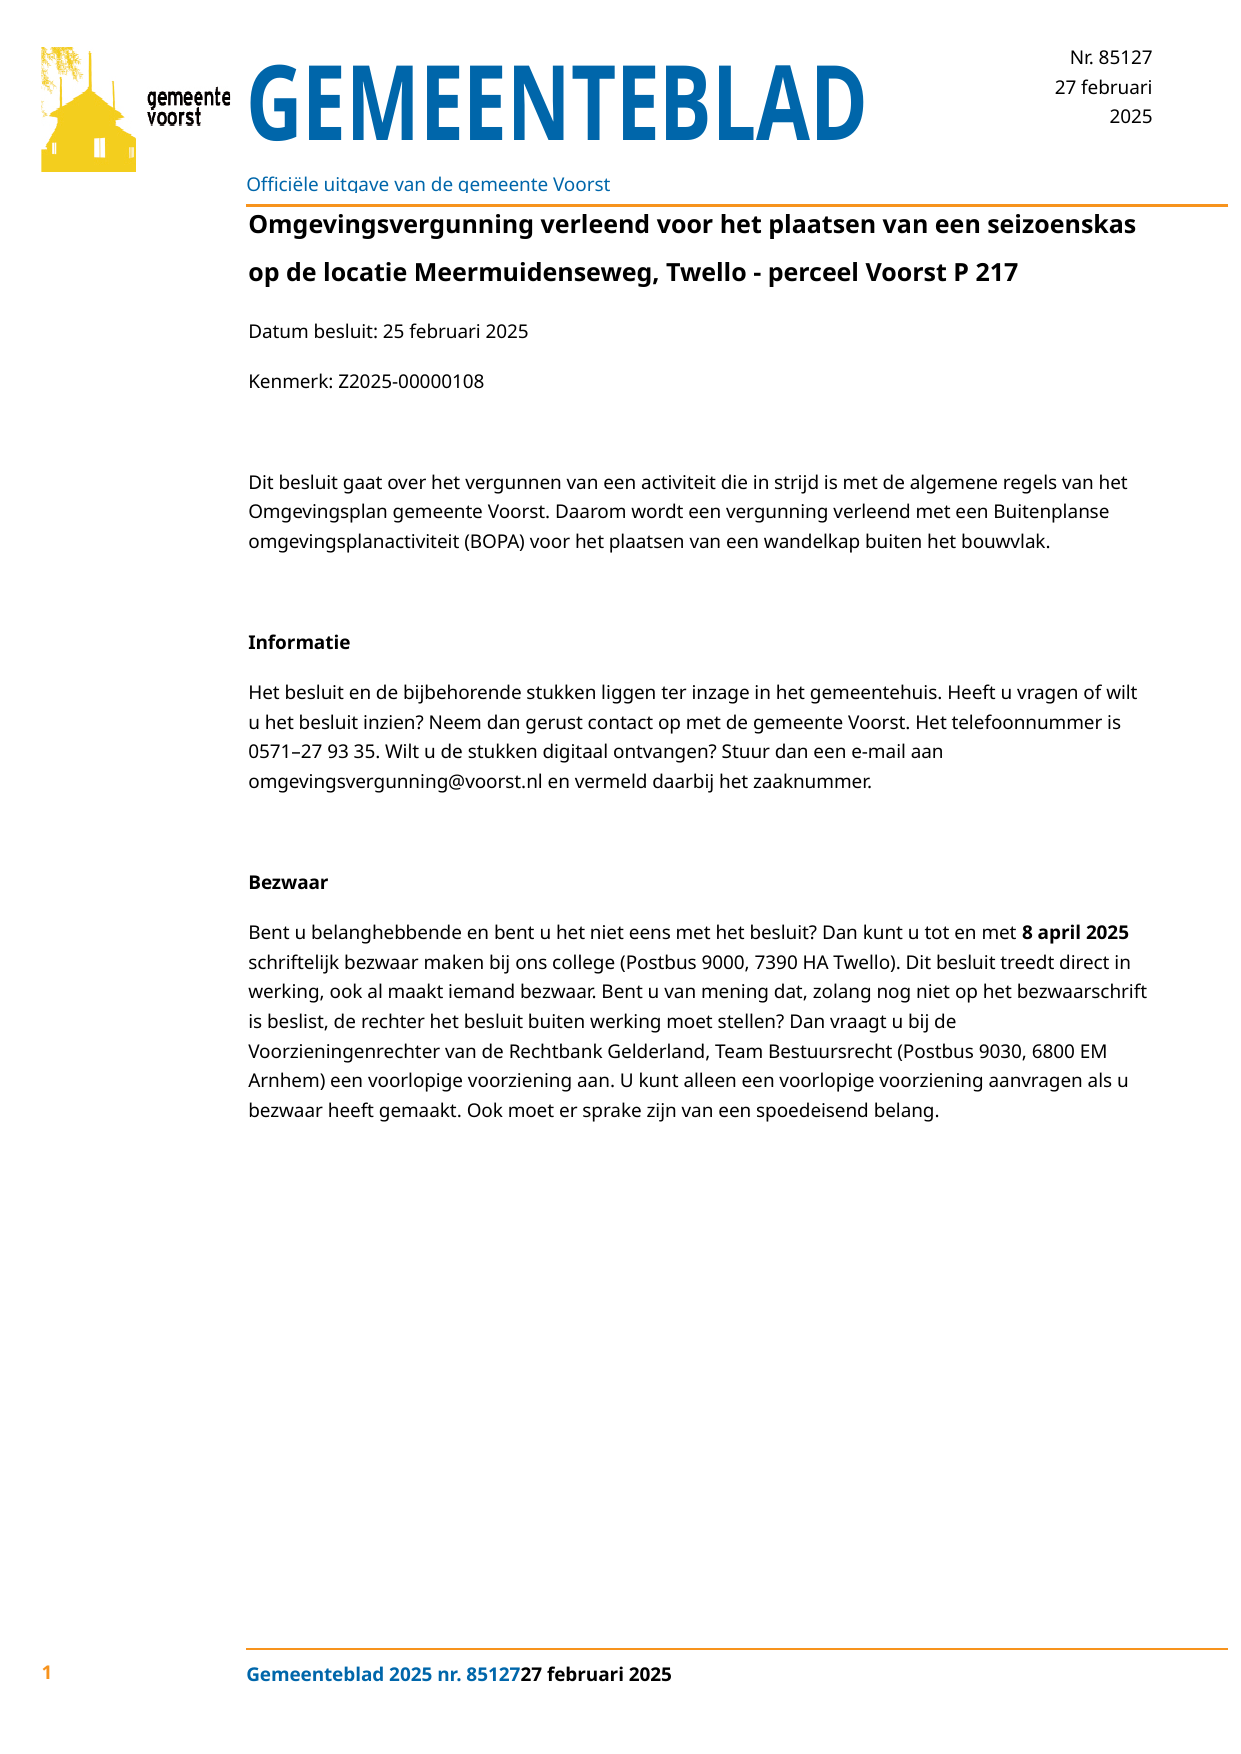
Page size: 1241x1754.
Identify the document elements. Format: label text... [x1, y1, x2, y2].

text Informatie [248, 629, 1152, 655]
text Bezwaar [248, 869, 1152, 895]
picture [41, 47, 231, 172]
text Het besluit en de bijbehorende stukken liggen ter inzage in het gemeentehuis. Heeft u vragen of wilt u het besluit inzien? Neem dan gerust contact op met de gemeente Voorst. Het telefoonnummer is 0571–27 93 35. Wilt u de stukken digitaal ontvangen? Stuur dan een e-mail aan omgevingsvergunning@voorst.nl en vermeld daarbij het zaaknummer. [248, 679, 1152, 794]
text Kenmerk: Z2025-00000108 [248, 368, 1152, 394]
text Datum besluit: 25 februari 2025 [248, 318, 1152, 344]
text Bent u belanghebbende en bent u het niet eens met het besluit? Dan kunt u tot en met 8 april 2025 schriftelijk bezwaar maken bij ons college (Postbus 9000, 7390 HA Twello). Dit besluit treedt direct in werking, ook al maakt iemand bezwaar. Bent u van mening dat, zolang nog niet op het bezwaarschrift is beslist, de rechter het besluit buiten werking moet stellen? Dan vraagt u bij de Voorzieningenrechter van de Rechtbank Gelderland, Team Bestuursrecht (Postbus 9030, 6800 EM Arnhem) een voorlopige voorziening aan. U kunt alleen een voorlopige voorziening aanvragen als u bezwaar heeft gemaakt. Ook moet er sprake zijn van een spoedeisend belang. [248, 919, 1152, 1123]
text Omgevingsvergunning verleend voor het plaatsen van een seizoenskas op de locatie Meermuidenseweg, Twello - perceel Voorst P 217 [248, 207, 1152, 288]
text Dit besluit gaat over het vergunnen van een activiteit die in strijd is met de algemene regels van het Omgevingsplan gemeente Voorst. Daarom wordt een vergunning verleend met een Buitenplanse omgevingsplanactiviteit (BOPA) voor het plaatsen van een wandelkap buiten het bouwvlak. [248, 469, 1152, 554]
